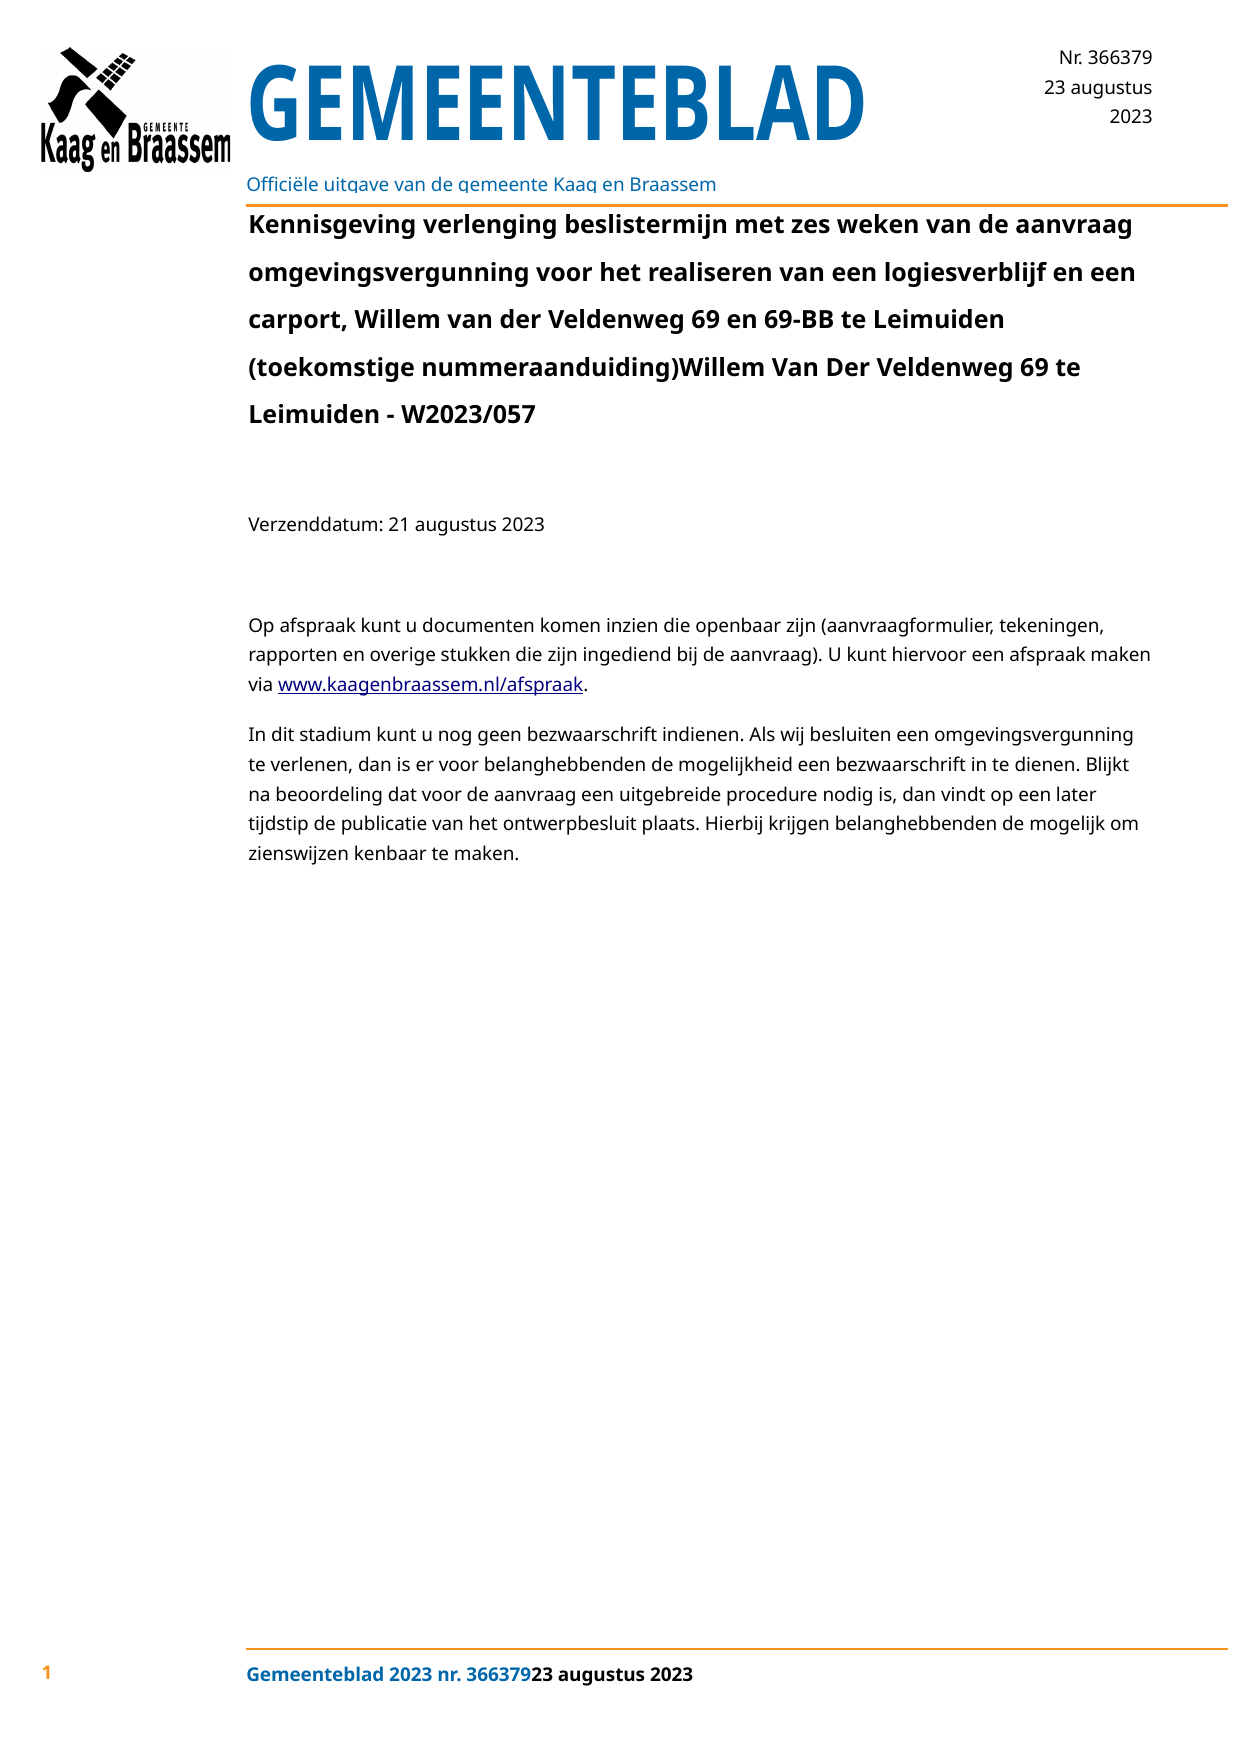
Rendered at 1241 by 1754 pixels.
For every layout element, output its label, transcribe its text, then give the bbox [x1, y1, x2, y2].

picture [41, 47, 231, 172]
text In dit stadium kunt u nog geen bezwaarschrift indienen. Als wij besluiten een omgevingsvergunning te verlenen, dan is er voor belanghebbenden de mogelijkheid een bezwaarschrift in te dienen. Blijkt na beoordeling dat voor de aanvraag een uitgebreide procedure nodig is, dan vindt op een later tijdstip de publicatie van het ontwerpbesluit plaats. Hierbij krijgen belanghebbenden de mogelijk om zienswijzen kenbaar te maken. [248, 722, 1152, 866]
text Verzenddatum: 21 augustus 2023 [248, 511, 1152, 537]
text Kennisgeving verlenging beslistermijn met zes weken van de aanvraag omgevingsvergunning voor het realiseren van een logiesverblijf en een carport, Willem van der Veldenweg 69 en 69-BB te Leimuiden (toekomstige nummeraanduiding)Willem Van Der Veldenweg 69 te Leimuiden - W2023/057 [248, 207, 1152, 431]
text Op afspraak kunt u documenten komen inzien die openbaar zijn (aanvraagformulier, tekeningen, rapporten en overige stukken die zijn ingediend bij de aanvraag). U kunt hiervoor een afspraak maken via www.kaagenbraassem.nl/afspraak. [248, 612, 1152, 697]
